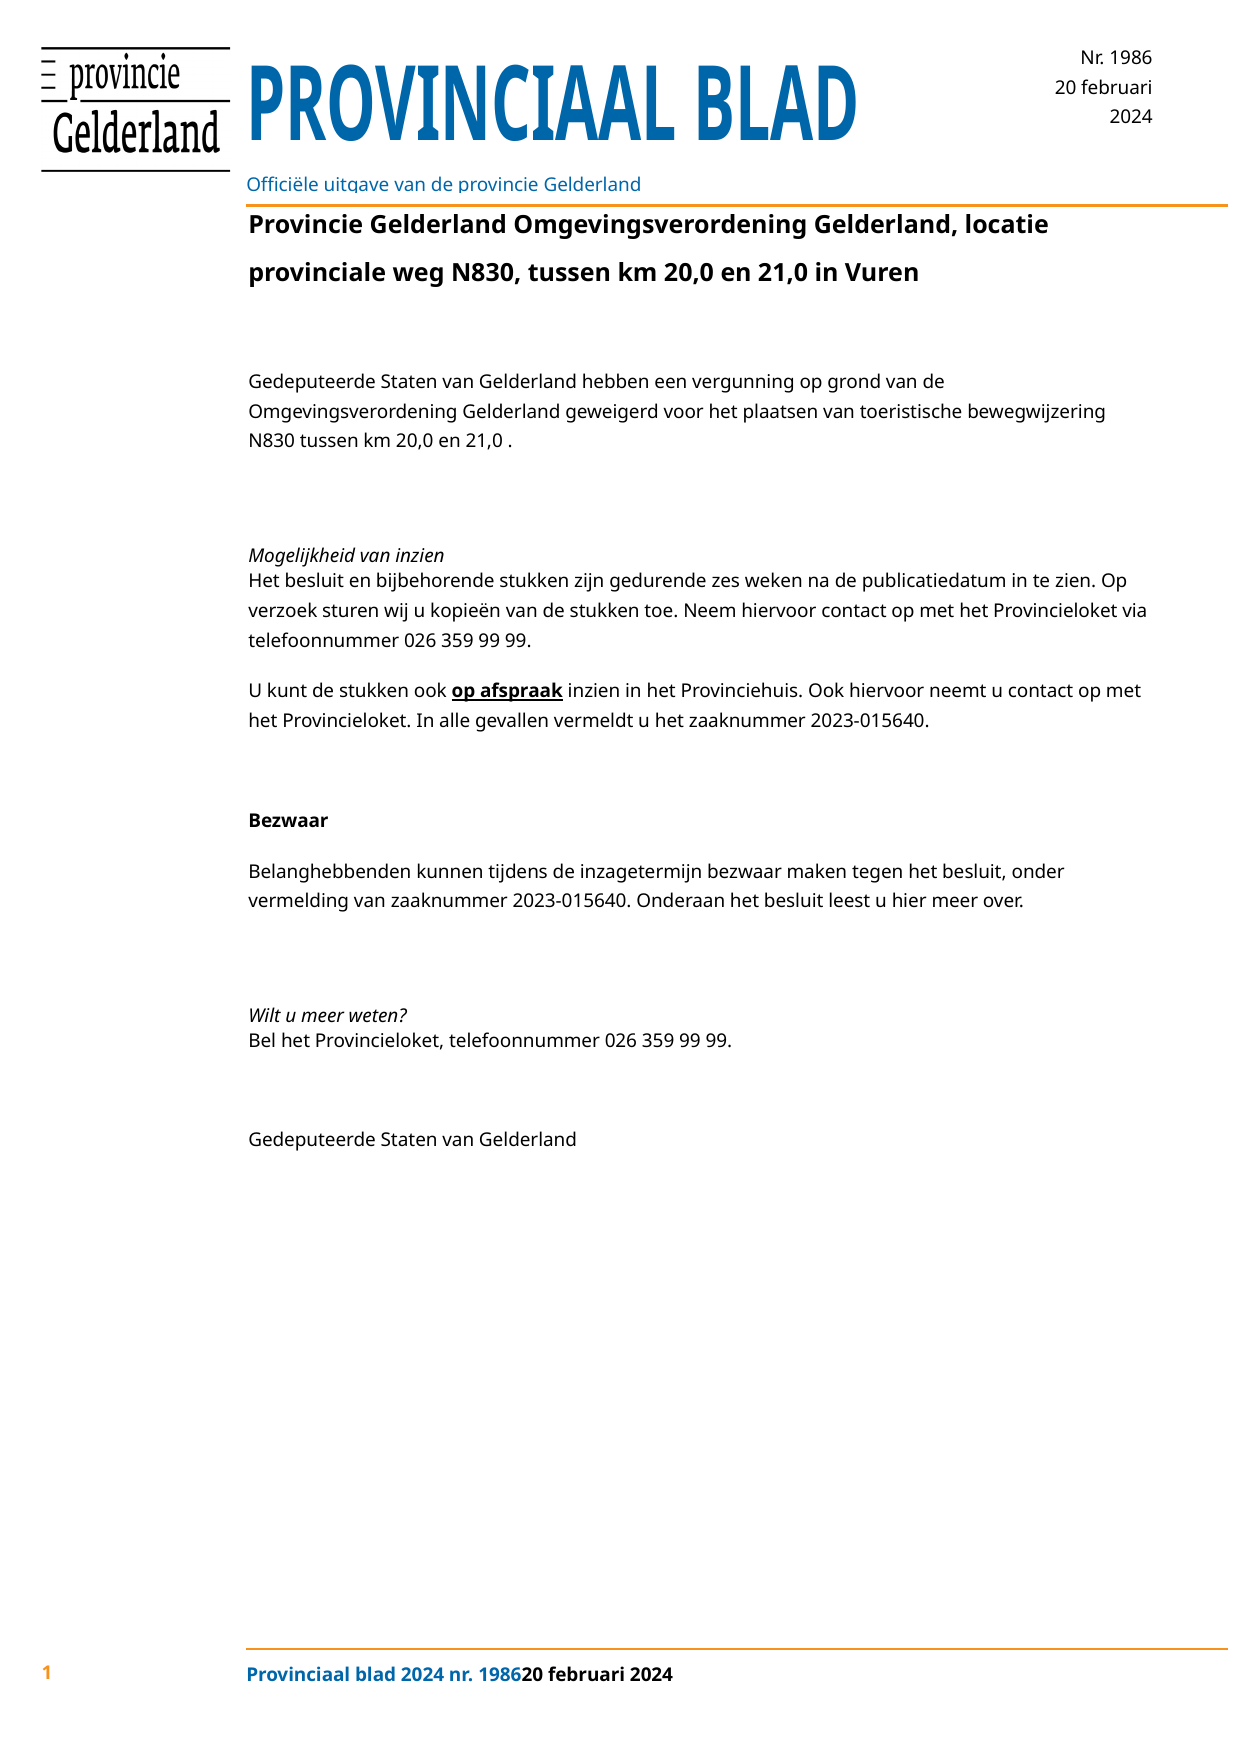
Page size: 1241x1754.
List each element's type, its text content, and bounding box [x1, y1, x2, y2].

text Wilt u meer weten? [248, 1002, 1152, 1028]
picture [41, 47, 231, 172]
text Bezwaar [248, 808, 1152, 833]
text Gedeputeerde Staten van Gelderland [248, 1126, 1152, 1152]
text Het besluit en bijbehorende stukken zijn gedurende zes weken na de publicatiedatum in te zien. Op verzoek sturen wij u kopieën van de stukken toe. Neem hiervoor contact op met het Provincieloket via telefoonnummer 026 359 99 99. [248, 568, 1152, 652]
text Gedeputeerde Staten van Gelderland hebben een vergunning op grond van de Omgevingsverordening Gelderland geweigerd voor het plaatsen van toeristische bewegwijzering N830 tussen km 20,0 en 21,0 . [248, 368, 1152, 453]
text Belanghebbenden kunnen tijdens de inzagetermijn bezwaar maken tegen het besluit, onder vermelding van zaaknummer 2023-015640. Onderaan het besluit leest u hier meer over. [248, 858, 1152, 913]
text Mogelijkheid van inzien [248, 542, 1152, 568]
text Provincie Gelderland Omgevingsverordening Gelderland, locatie provinciale weg N830, tussen km 20,0 en 21,0 in Vuren [248, 207, 1152, 288]
text Bel het Provincieloket, telefoonnummer 026 359 99 99. [248, 1028, 1152, 1053]
text U kunt de stukken ook op afspraak inzien in het Provinciehuis. Ook hiervoor neemt u contact op met het Provincieloket. In alle gevallen vermeldt u het zaaknummer 2023-015640. [248, 677, 1152, 732]
